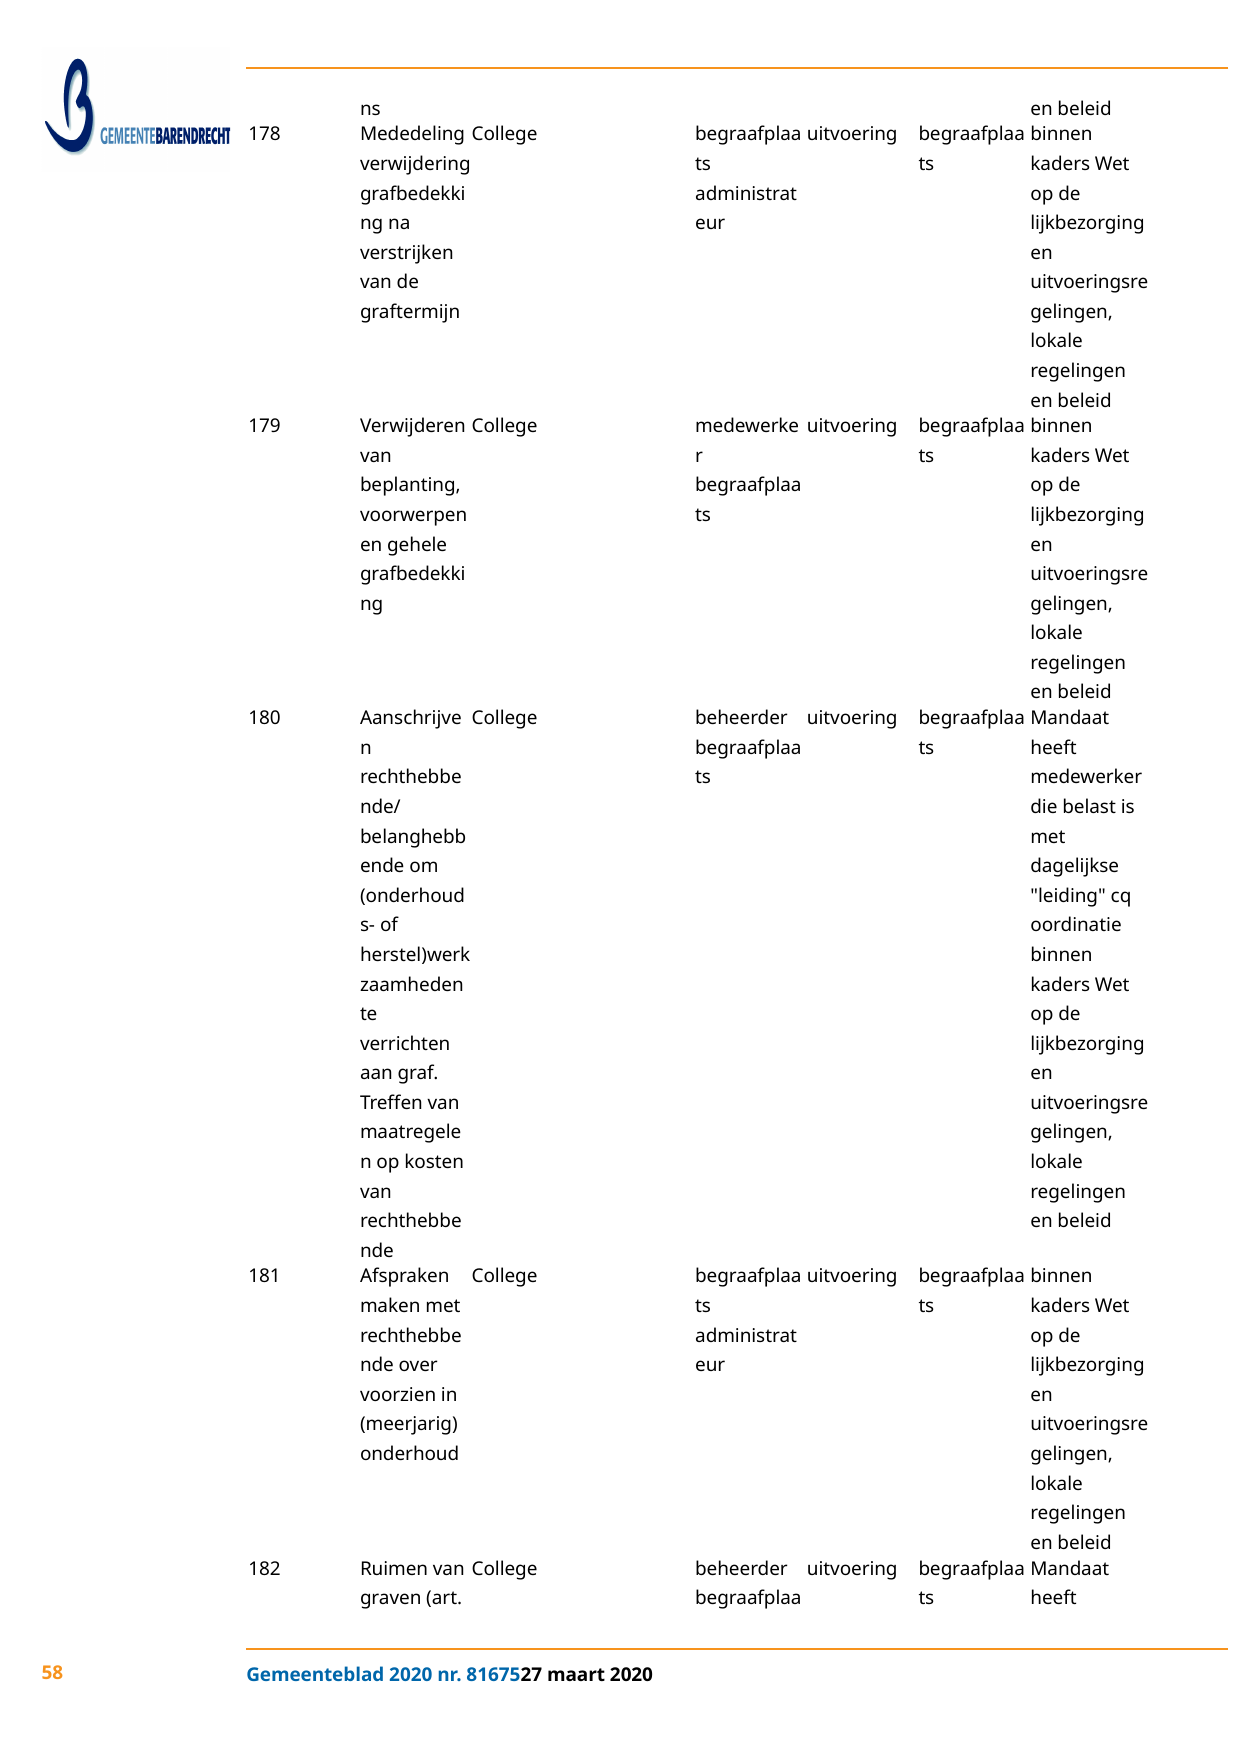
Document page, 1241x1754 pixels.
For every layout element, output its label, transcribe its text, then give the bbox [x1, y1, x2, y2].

table_cell [583, 705, 695, 1263]
table_cell Aanschrijven rechthebbende/ belanghebbende om (onderhouds- of herstel)werkzaamheden te verrichten aan graf. Treffen van maatregelen op kosten van rechthebbende [360, 705, 471, 1263]
table_cell begraafplaats administrateur [695, 1263, 807, 1555]
table_cell Mededeling verwijdering grafbedekking na verstrijken van de graftermijn [360, 121, 471, 412]
table_cell [583, 95, 695, 121]
table_cell uitvoering [807, 1555, 918, 1610]
table_cell [695, 95, 807, 121]
table_cell College [471, 413, 583, 704]
table_cell uitvoering [807, 1263, 918, 1555]
table_cell [918, 95, 1030, 121]
table_cell [583, 413, 695, 704]
table_cell binnen kaders Wet op de lijkbezorging en uitvoeringsregelingen, lokale regelingen en beleid [1030, 413, 1152, 704]
table_cell ns [360, 95, 471, 121]
table_cell Mandaat heeft [1030, 1555, 1152, 1610]
table_cell [807, 95, 918, 121]
table_cell begraafplaats [918, 413, 1030, 704]
table_cell uitvoering [807, 121, 918, 412]
picture [41, 47, 231, 172]
table_cell College [471, 1555, 583, 1610]
table_cell beheerder begraafplaa [695, 1555, 807, 1610]
table_cell uitvoering [807, 413, 918, 704]
table_cell medewerker begraafplaats [695, 413, 807, 704]
table_cell College [471, 121, 583, 412]
table_cell College [471, 705, 583, 1263]
table_cell 178 [248, 121, 360, 412]
table_cell begraafplaats [918, 705, 1030, 1263]
table_cell binnen kaders Wet op de lijkbezorging en uitvoeringsregelingen, lokale regelingen en beleid [1030, 121, 1152, 412]
table_cell 182 [248, 1555, 360, 1610]
table_cell 179 [248, 413, 360, 704]
table_cell begraafplaats [918, 1555, 1030, 1610]
table_cell 181 [248, 1263, 360, 1555]
table_cell [583, 1263, 695, 1555]
table_cell en beleid [1030, 95, 1152, 121]
table_cell binnen kaders Wet op de lijkbezorging en uitvoeringsregelingen, lokale regelingen en beleid [1030, 1263, 1152, 1555]
table_cell uitvoering [807, 705, 918, 1263]
table_cell College [471, 1263, 583, 1555]
table_cell Mandaat heeft medewerker die belast is met dagelijkse "leiding" cq oordinatie binnen kaders Wet op de lijkbezorging en uitvoeringsregelingen, lokale regelingen en beleid [1030, 705, 1152, 1263]
table_cell [583, 1555, 695, 1610]
table_cell Afspraken maken met rechthebbende over voorzien in (meerjarig) onderhoud [360, 1263, 471, 1555]
table_cell 180 [248, 705, 360, 1263]
table_cell [248, 95, 360, 121]
table_cell begraafplaats [918, 121, 1030, 412]
table_cell begraafplaats administrateur [695, 121, 807, 412]
table_cell Verwijderen van beplanting, voorwerpen en gehele grafbedekking [360, 413, 471, 704]
table_cell [583, 121, 695, 412]
table_cell begraafplaats [918, 1263, 1030, 1555]
table_cell beheerder begraafplaats [695, 705, 807, 1263]
table_cell [471, 95, 583, 121]
table_cell Ruimen van graven (art. [360, 1555, 471, 1610]
